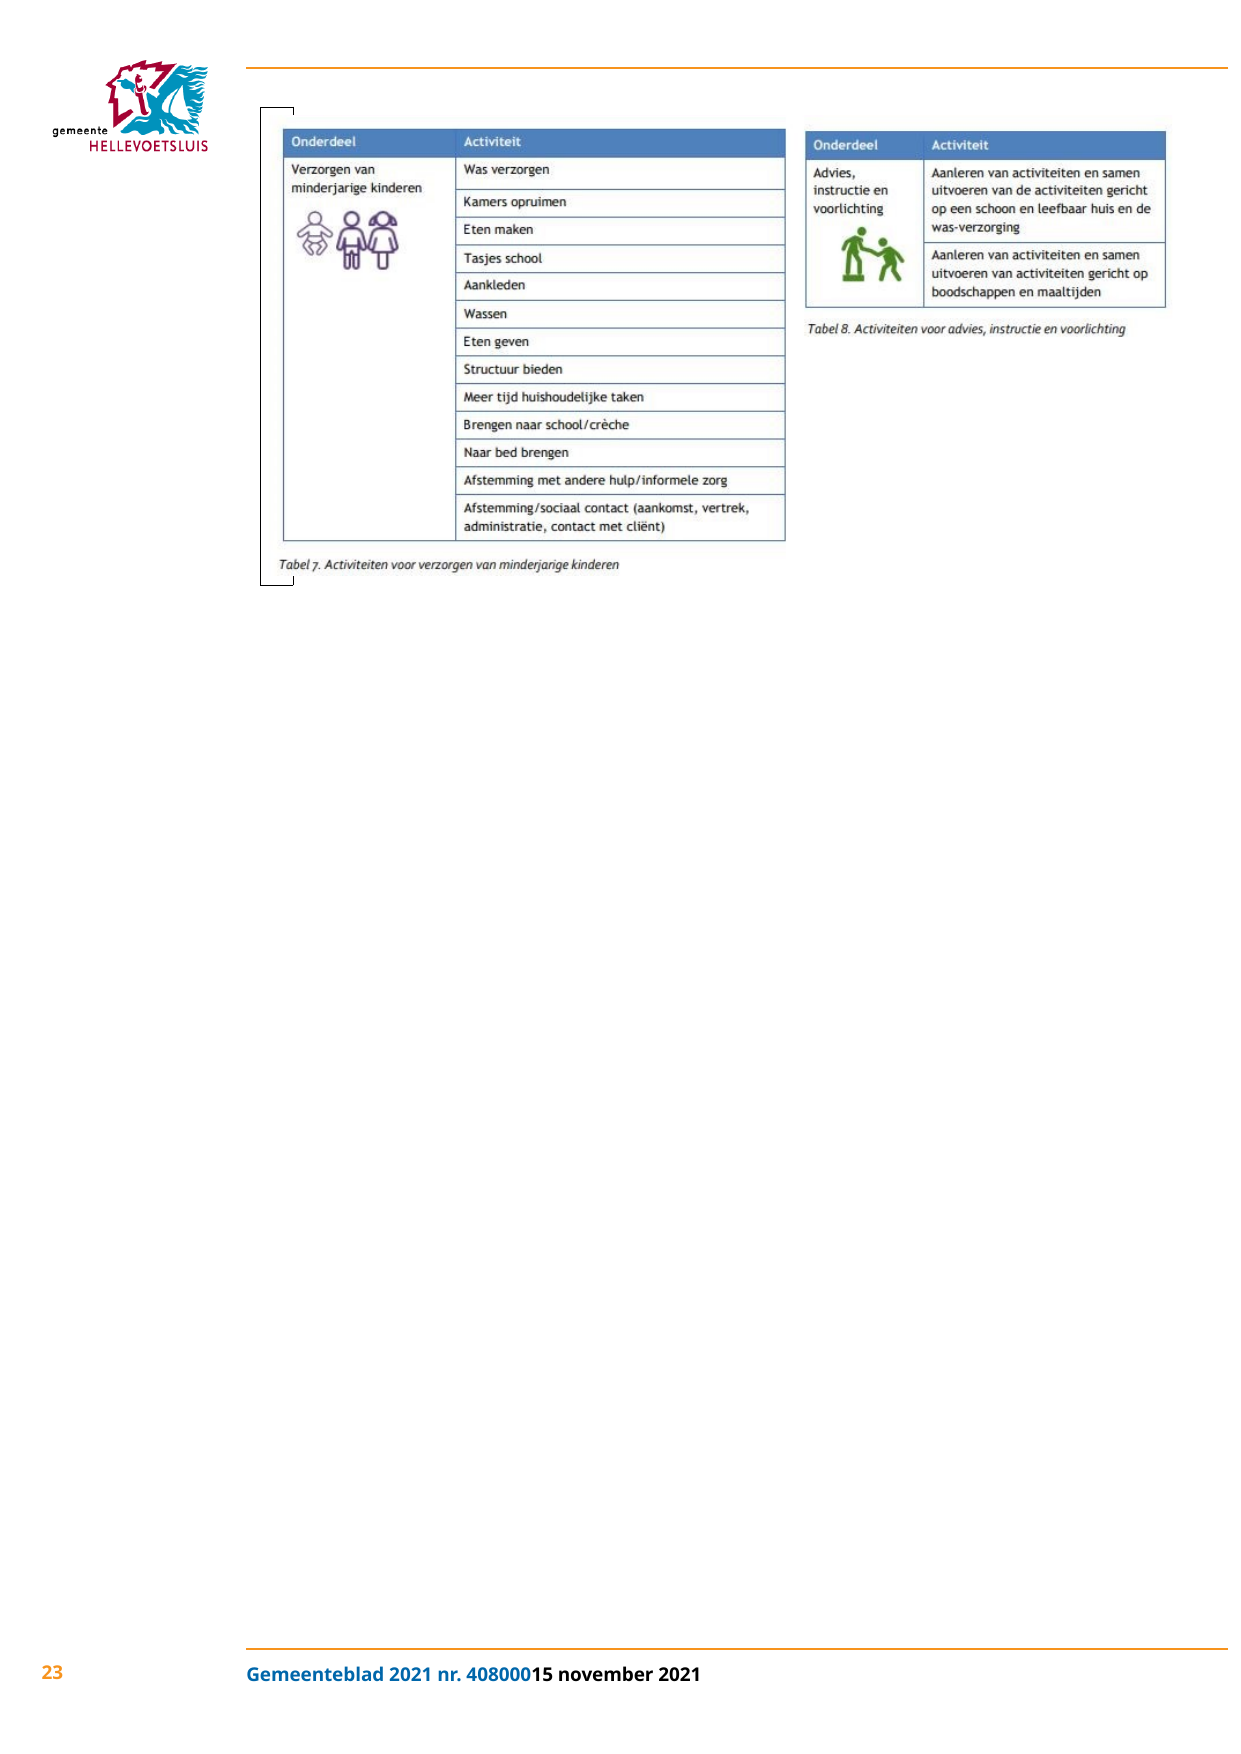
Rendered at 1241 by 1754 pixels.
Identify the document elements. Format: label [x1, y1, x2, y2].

picture [41, 47, 231, 172]
picture [268, 115, 1173, 576]
